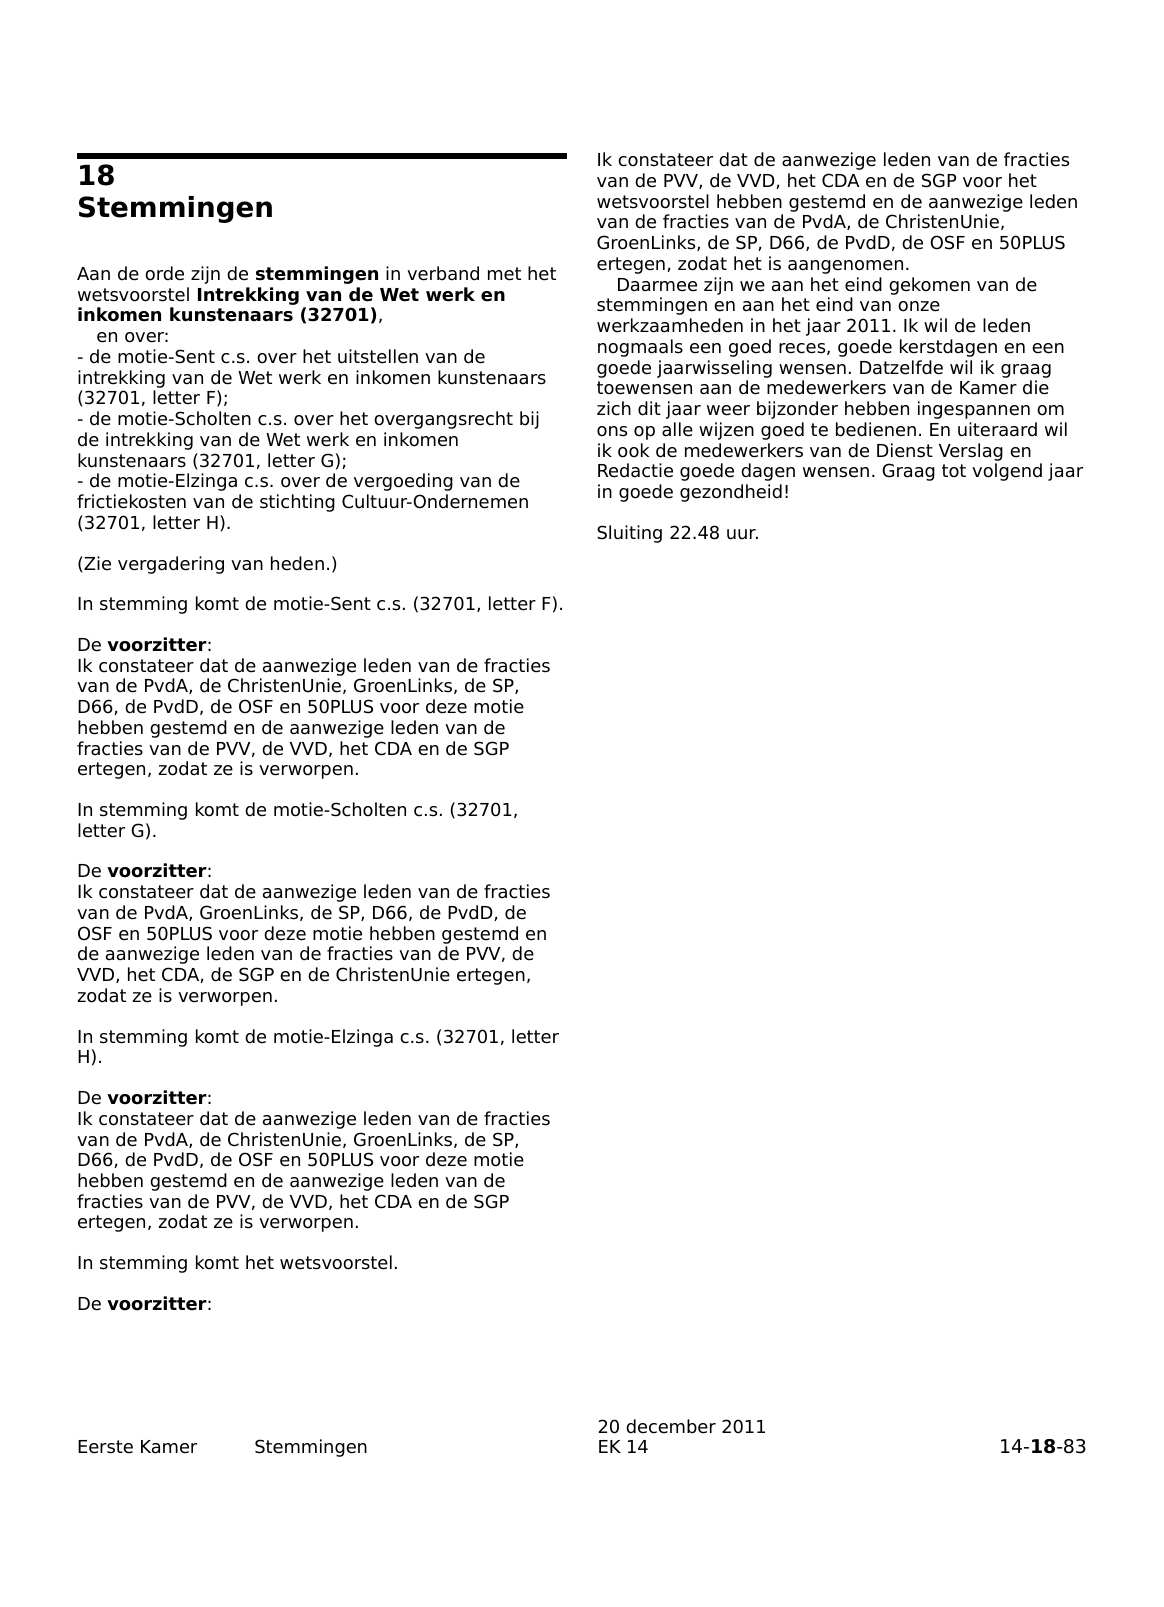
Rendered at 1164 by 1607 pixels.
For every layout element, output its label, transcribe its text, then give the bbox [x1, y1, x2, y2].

text De voorzitter: [77, 1294, 567, 1314]
text - de motie-Sent c.s. over het uitstellen van de intrekking van de Wet werk en inkomen kunstenaars (32701, letter F); [77, 347, 567, 409]
text De voorzitter: [77, 1088, 567, 1109]
text Daarmee zijn we aan het eind gekomen van de stemmingen en aan het eind van onze werkzaamheden in het jaar 2011. Ik wil de leden nogmaals een goed reces, goede kerstdagen en een goede jaarwisseling wensen. Datzelfde wil ik graag toewensen aan de medewerkers van de Kamer die zich dit jaar weer bijzonder hebben ingespannen om ons op alle wijzen goed te bedienen. En uiteraard wil ik ook de medewerkers van de Dienst Verslag en Redactie goede dagen wensen. Graag tot volgend jaar in goede gezondheid! [596, 274, 1087, 503]
text In stemming komt het wetsvoorstel. [77, 1253, 567, 1274]
text De voorzitter: [77, 635, 567, 656]
text Ik constateer dat de aanwezige leden van de fracties van de PVV, de VVD, het CDA en de SGP voor het wetsvoorstel hebben gestemd en de aanwezige leden van de fracties van de PvdA, de ChristenUnie, GroenLinks, de SP, D66, de PvdD, de OSF en 50PLUS ertegen, zodat het is aangenomen. [596, 150, 1087, 274]
text In stemming komt de motie-Scholten c.s. (32701, letter G). [77, 800, 567, 841]
text Ik constateer dat de aanwezige leden van de fracties van de PvdA, GroenLinks, de SP, D66, de PvdD, de OSF en 50PLUS voor deze motie hebben gestemd en de aanwezige leden van de fracties van de PVV, de VVD, het CDA, de SGP en de ChristenUnie ertegen, zodat ze is verworpen. [77, 882, 567, 1006]
text Sluiting 22.48 uur. [596, 523, 1087, 543]
text Ik constateer dat de aanwezige leden van de fracties van de PvdA, de ChristenUnie, GroenLinks, de SP, D66, de PvdD, de OSF en 50PLUS voor deze motie hebben gestemd en de aanwezige leden van de fracties van de PVV, de VVD, het CDA en de SGP ertegen, zodat ze is verworpen. [77, 1109, 567, 1233]
text - de motie-Scholten c.s. over het overgangsrecht bij de intrekking van de Wet werk en inkomen kunstenaars (32701, letter G); [77, 409, 567, 471]
text De voorzitter: [77, 861, 567, 882]
text (Zie vergadering van heden.) [77, 553, 567, 574]
text Ik constateer dat de aanwezige leden van de fracties van de PvdA, de ChristenUnie, GroenLinks, de SP, D66, de PvdD, de OSF en 50PLUS voor deze motie hebben gestemd en de aanwezige leden van de fracties van de PVV, de VVD, het CDA en de SGP ertegen, zodat ze is verworpen. [77, 656, 567, 780]
title 18 Stemmingen [77, 159, 567, 224]
text Aan de orde zijn de stemmingen in verband met het wetsvoorstel Intrekking van de Wet werk en inkomen kunstenaars (32701), [77, 264, 567, 326]
text - de motie-Elzinga c.s. over de vergoeding van de frictiekosten van de stichting Cultuur-Ondernemen (32701, letter H). [77, 471, 567, 533]
text en over: [77, 326, 567, 347]
text In stemming komt de motie-Sent c.s. (32701, letter F). [77, 594, 567, 615]
text In stemming komt de motie-Elzinga c.s. (32701, letter H). [77, 1026, 567, 1068]
